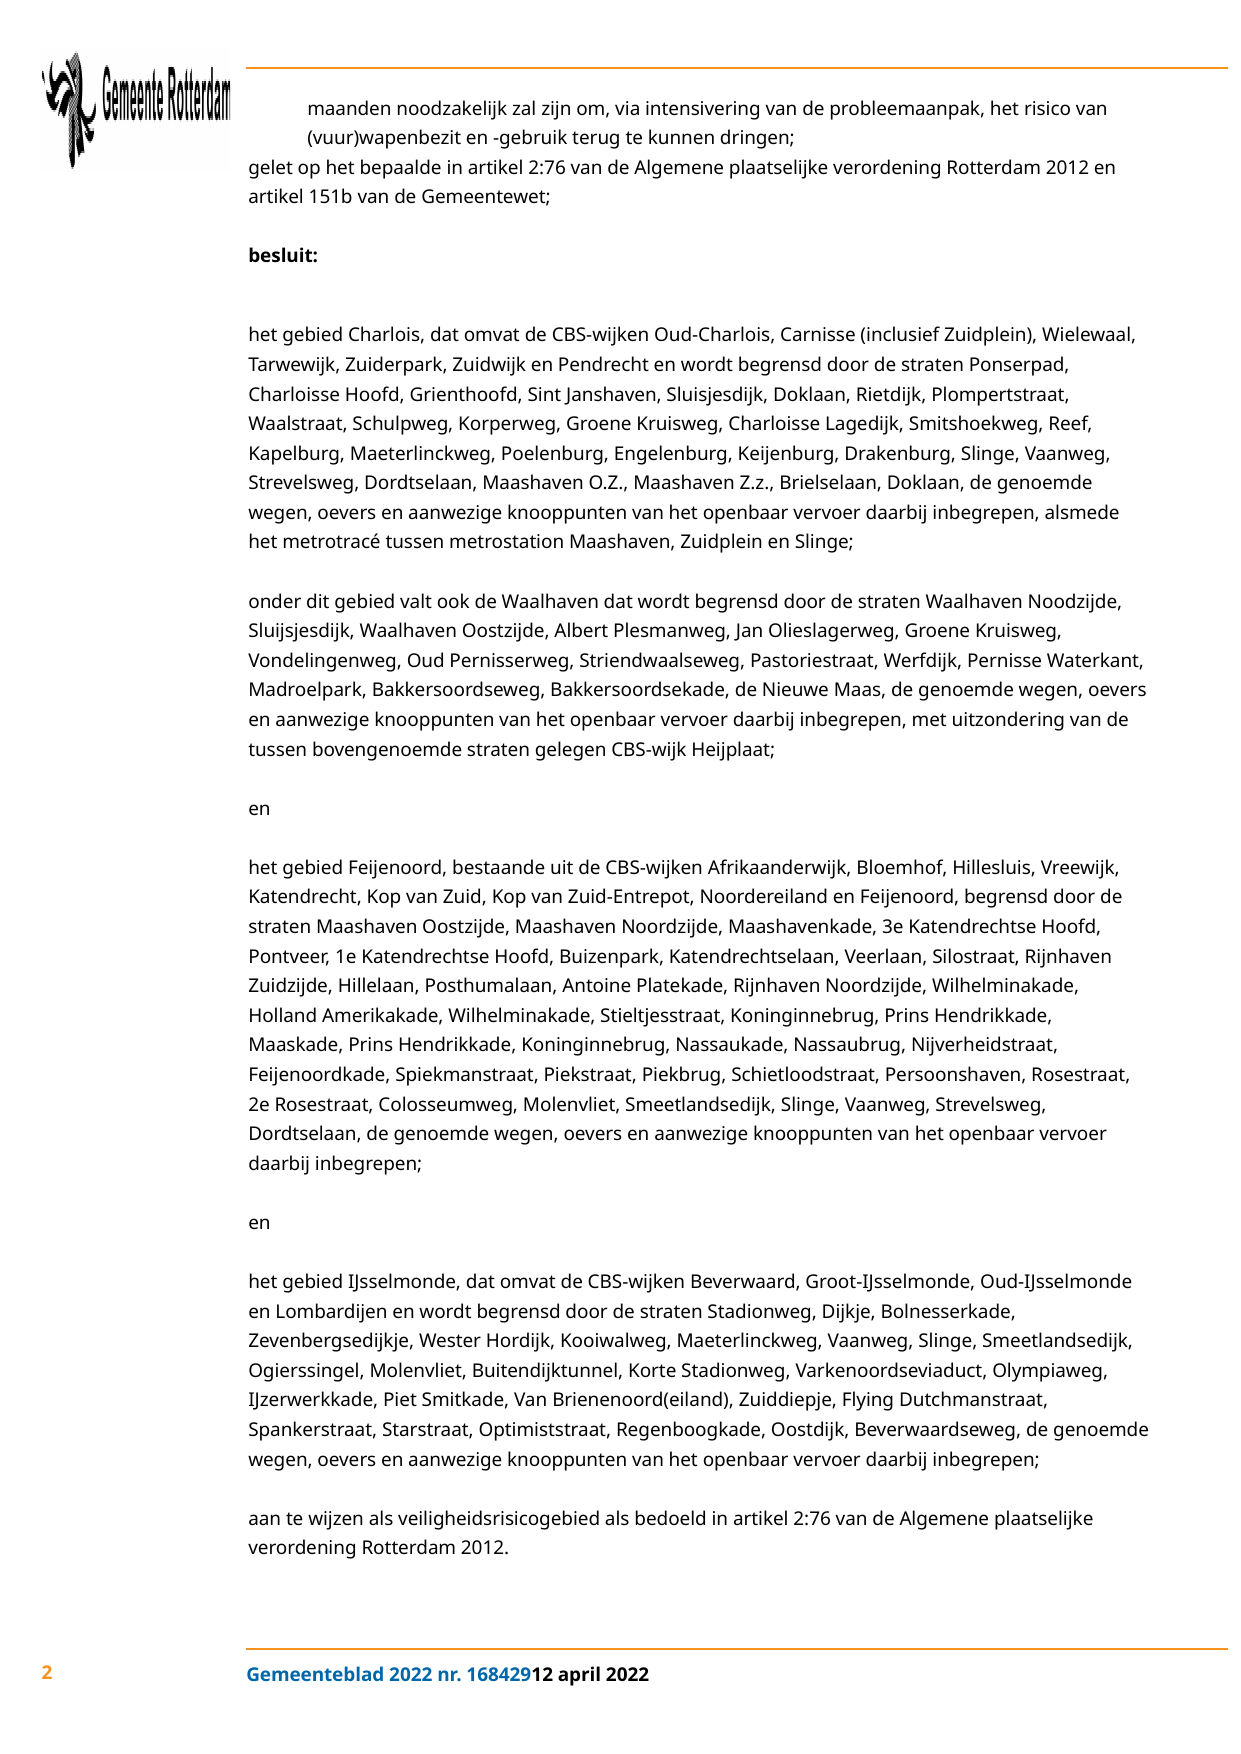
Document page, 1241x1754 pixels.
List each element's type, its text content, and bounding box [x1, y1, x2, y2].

text gelet op het bepaalde in artikel 2:76 van de Algemene plaatselijke verordening Rotterdam 2012 en artikel 151b van de Gemeentewet; [248, 154, 1152, 209]
text besluit: [248, 243, 1152, 268]
text en [248, 795, 1152, 821]
text het gebied IJsselmonde, dat omvat de CBS-wijken Beverwaard, Groot-IJsselmonde, Oud-IJsselmonde en Lombardijen en wordt begrensd door de straten Stadionweg, Dijkje, Bolnesserkade, Zevenbergsedijkje, Wester Hordijk, Kooiwalweg, Maeterlinckweg, Vaanweg, Slinge, Smeetlandsedijk, Ogierssingel, Molenvliet, Buitendijktunnel, Korte Stadionweg, Varkenoordseviaduct, Olympiaweg, IJzerwerkkade, Piet Smitkade, Van Brienenoord(eiland), Zuiddiepje, Flying Dutchmanstraat, Spankerstraat, Starstraat, Optimiststraat, Regenboogkade, Oostdijk, Beverwaardseweg, de genoemde wegen, oevers en aanwezige knooppunten van het openbaar vervoer daarbij inbegrepen; [248, 1268, 1152, 1471]
list maanden noodzakelijk zal zijn om, via intensivering van de probleemaanpak, het risico van (vuur)wapenbezit en -gebruik terug te kunnen dringen; [248, 95, 1152, 150]
text onder dit gebied valt ook de Waalhaven dat wordt begrensd door de straten Waalhaven Noodzijde, Sluijsjesdijk, Waalhaven Oostzijde, Albert Plesmanweg, Jan Olieslagerweg, Groene Kruisweg, Vondelingenweg, Oud Pernisserweg, Striendwaalseweg, Pastoriestraat, Werfdijk, Pernisse Waterkant, Madroelpark, Bakkersoordseweg, Bakkersoordsekade, de Nieuwe Maas, de genoemde wegen, oevers en aanwezige knooppunten van het openbaar vervoer daarbij inbegrepen, met uitzondering van de tussen bovengenoemde straten gelegen CBS-wijk Heijplaat; [248, 588, 1152, 761]
text en [248, 1209, 1152, 1235]
text het gebied Charlois, dat omvat de CBS-wijken Oud-Charlois, Carnisse (inclusief Zuidplein), Wielewaal, Tarwewijk, Zuiderpark, Zuidwijk en Pendrecht en wordt begrensd door de straten Ponserpad, Charloisse Hoofd, Grienthoofd, Sint Janshaven, Sluisjesdijk, Doklaan, Rietdijk, Plompertstraat, Waalstraat, Schulpweg, Korperweg, Groene Kruisweg, Charloisse Lagedijk, Smitshoekweg, Reef, Kapelburg, Maeterlinckweg, Poelenburg, Engelenburg, Keijenburg, Drakenburg, Slinge, Vaanweg, Strevelsweg, Dordtselaan, Maashaven O.Z., Maashaven Z.z., Brielselaan, Doklaan, de genoemde wegen, oevers en aanwezige knooppunten van het openbaar vervoer daarbij inbegrepen, alsmede het metrotracé tussen metrostation Maashaven, Zuidplein en Slinge; [248, 322, 1152, 554]
text aan te wijzen als veiligheidsrisicogebied als bedoeld in artikel 2:76 van de Algemene plaatselijke verordening Rotterdam 2012. [248, 1505, 1152, 1560]
picture [41, 47, 231, 172]
text het gebied Feijenoord, bestaande uit de CBS-wijken Afrikaanderwijk, Bloemhof, Hillesluis, Vreewijk, Katendrecht, Kop van Zuid, Kop van Zuid-Entrepot, Noordereiland en Feijenoord, begrensd door de straten Maashaven Oostzijde, Maashaven Noordzijde, Maashavenkade, 3e Katendrechtse Hoofd, Pontveer, 1e Katendrechtse Hoofd, Buizenpark, Katendrechtselaan, Veerlaan, Silostraat, Rijnhaven Zuidzijde, Hillelaan, Posthumalaan, Antoine Platekade, Rijnhaven Noordzijde, Wilhelminakade, Holland Amerikakade, Wilhelminakade, Stieltjesstraat, Koninginnebrug, Prins Hendrikkade, Maaskade, Prins Hendrikkade, Koninginnebrug, Nassaukade, Nassaubrug, Nijverheidstraat, Feijenoordkade, Spiekmanstraat, Piekstraat, Piekbrug, Schietloodstraat, Persoonshaven, Rosestraat, 2e Rosestraat, Colosseumweg, Molenvliet, Smeetlandsedijk, Slinge, Vaanweg, Strevelsweg, Dordtselaan, de genoemde wegen, oevers en aanwezige knooppunten van het openbaar vervoer daarbij inbegrepen; [248, 854, 1152, 1176]
